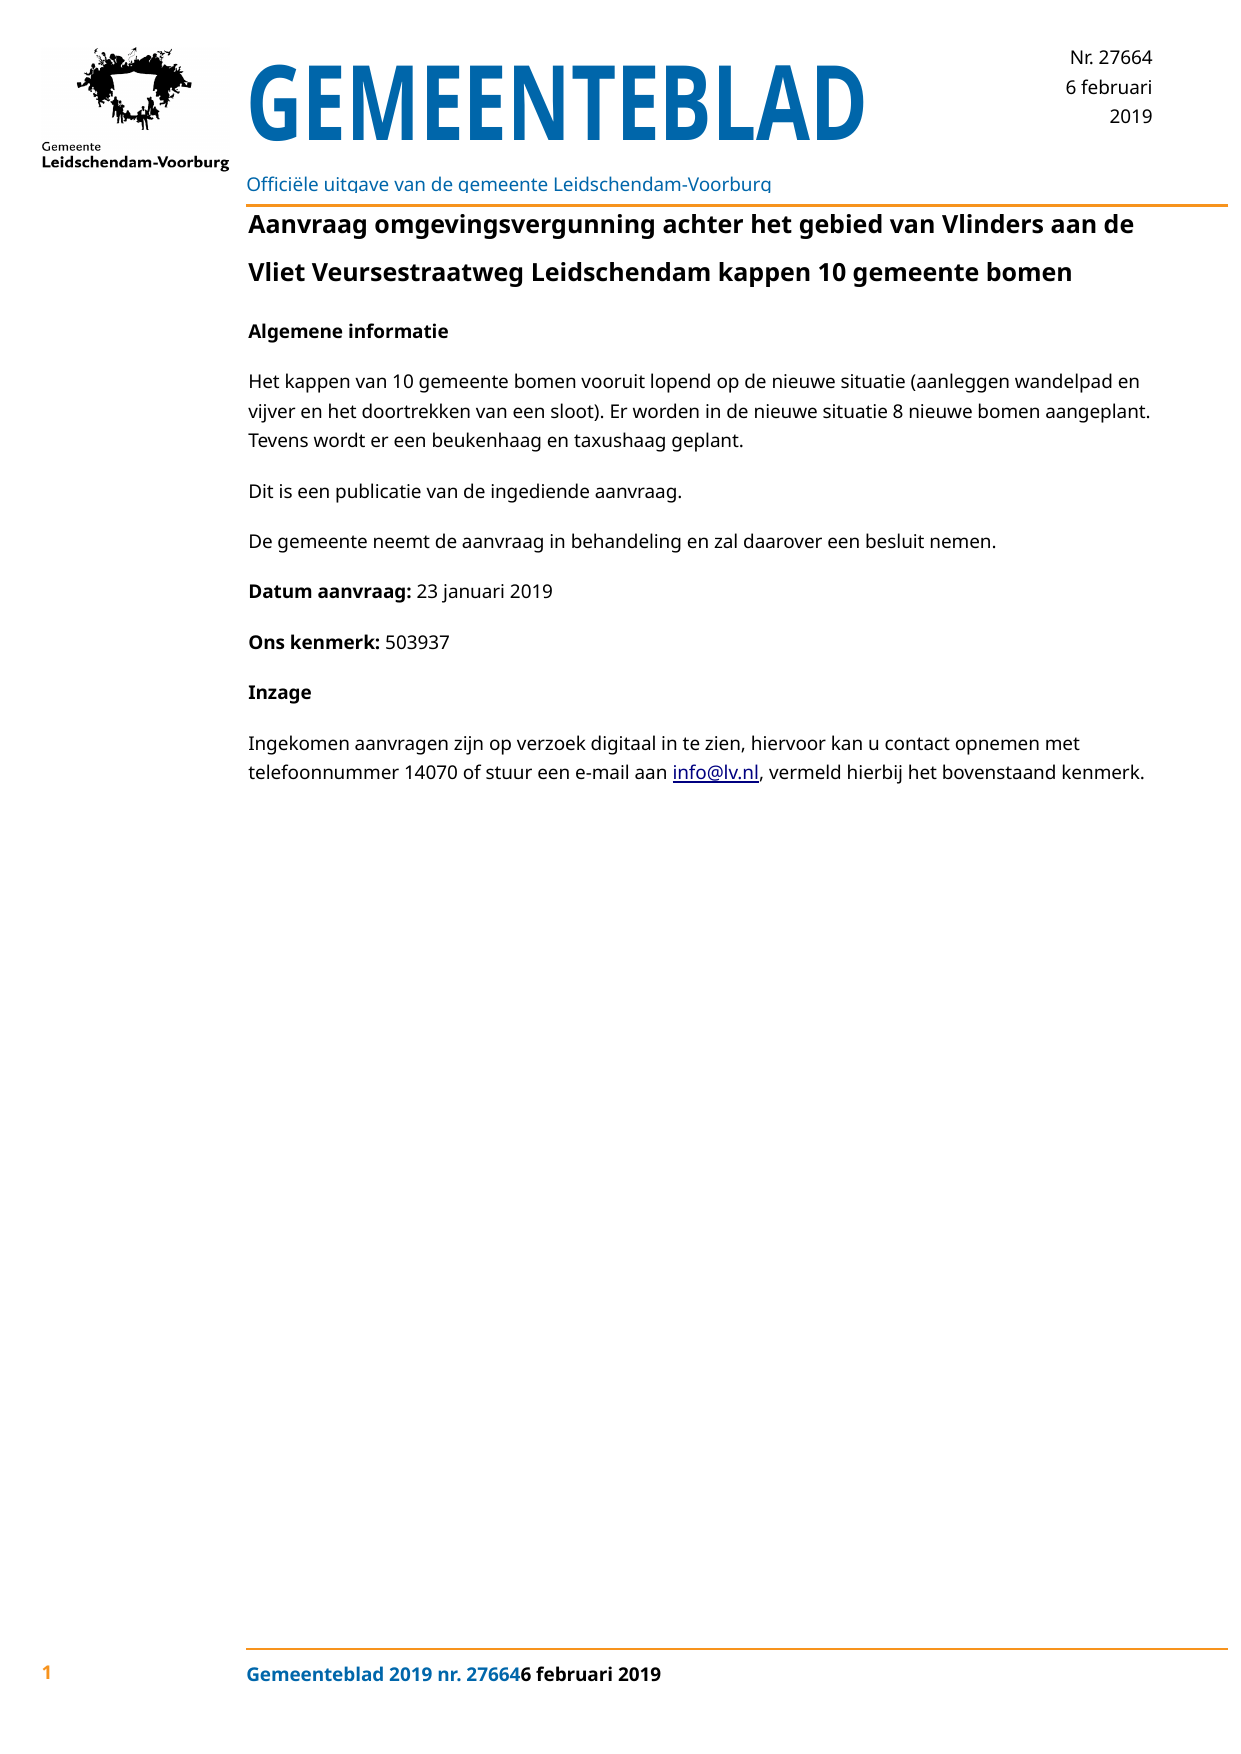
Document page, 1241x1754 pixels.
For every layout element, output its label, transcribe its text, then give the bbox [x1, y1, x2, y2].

text Datum aanvraag: 23 januari 2019 [248, 579, 1152, 604]
text Aanvraag omgevingsvergunning achter het gebied van Vlinders aan de Vliet Veursestraatweg Leidschendam kappen 10 gemeente bomen [248, 207, 1152, 288]
text Dit is een publicatie van de ingediende aanvraag. [248, 478, 1152, 504]
text Ons kenmerk: 503937 [248, 629, 1152, 655]
text Algemene informatie [248, 318, 1152, 344]
text De gemeente neemt de aanvraag in behandeling en zal daarover een besluit nemen. [248, 528, 1152, 554]
text Het kappen van 10 gemeente bomen vooruit lopend op de nieuwe situatie (aanleggen wandelpad en vijver en het doortrekken van een sloot). Er worden in de nieuwe situatie 8 nieuwe bomen aangeplant. Tevens wordt er een beukenhaag en taxushaag geplant. [248, 368, 1152, 453]
text Ingekomen aanvragen zijn op verzoek digitaal in te zien, hiervoor kan u contact opnemen met telefoonnummer 14070 of stuur een e-mail aan info@lv.nl, vermeld hierbij het bovenstaand kenmerk. [248, 730, 1152, 785]
text Inzage [248, 679, 1152, 705]
picture [41, 47, 231, 172]
